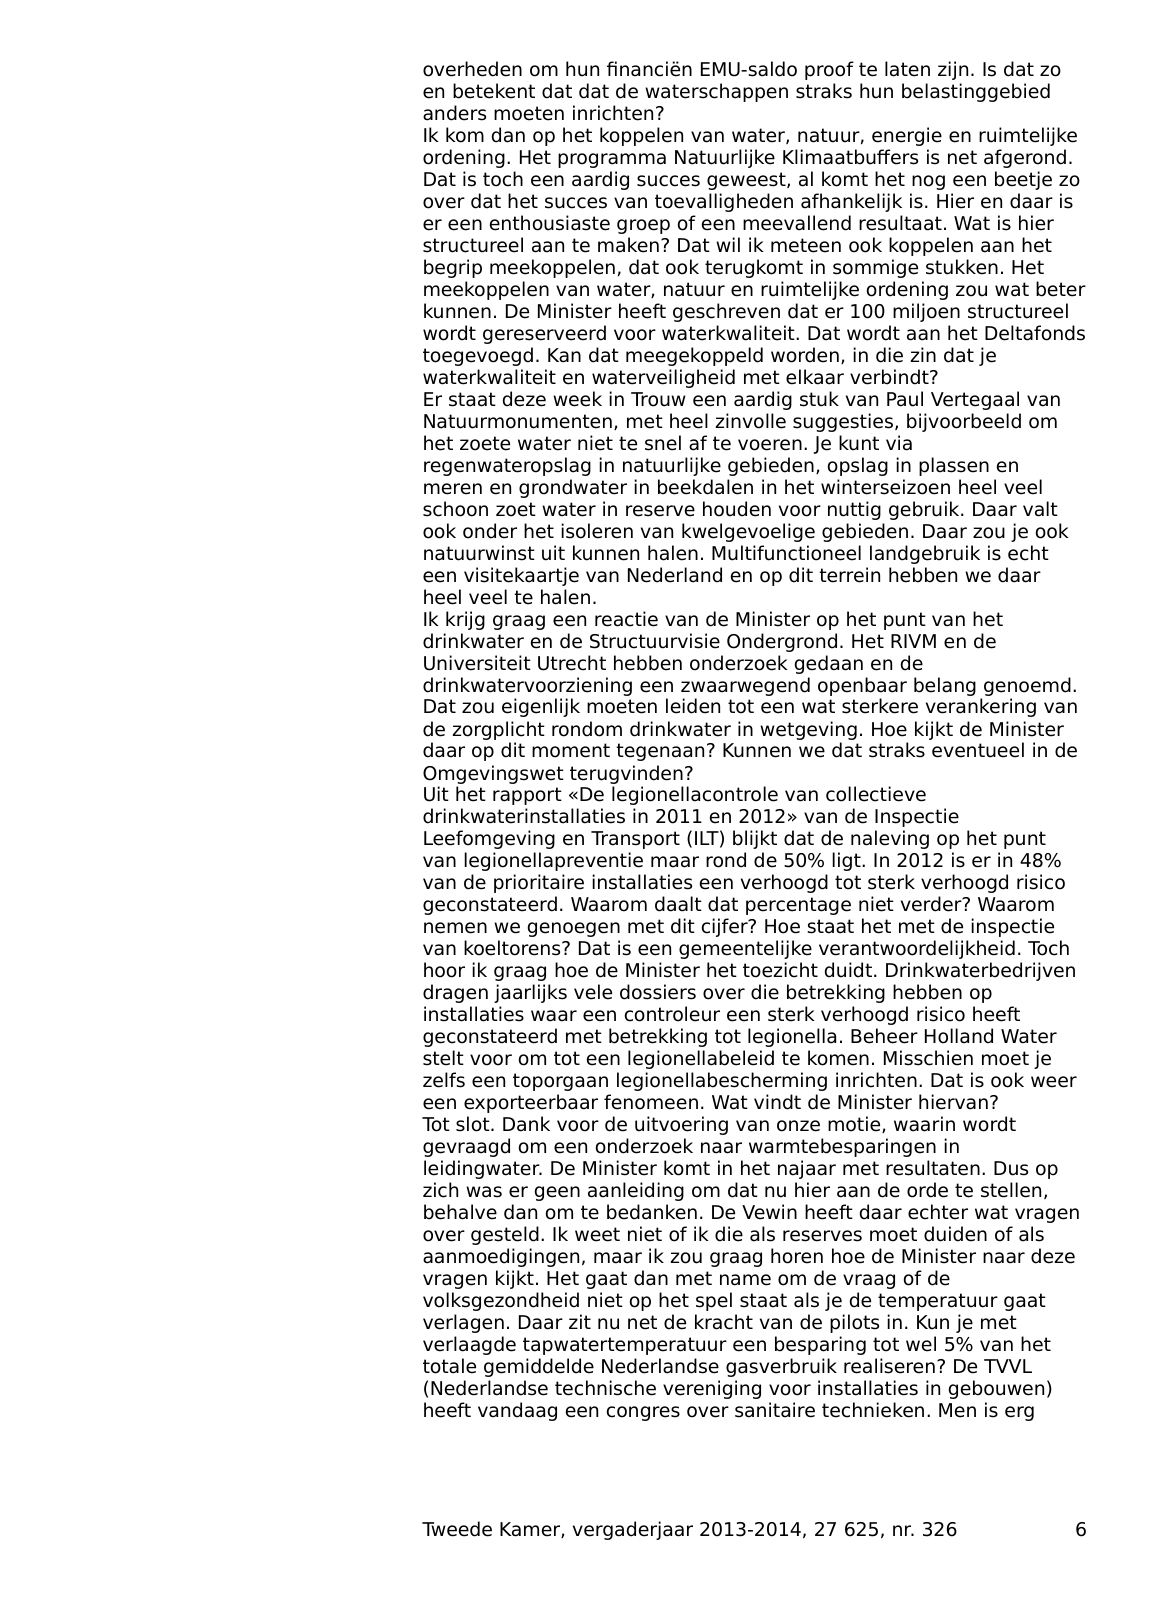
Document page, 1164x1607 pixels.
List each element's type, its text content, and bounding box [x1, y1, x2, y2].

text Tot slot. Dank voor de uitvoering van onze motie, waarin wordt gevraagd om een onderzoek naar warmtebesparingen in leidingwater. De Minister komt in het najaar met resultaten. Dus op zich was er geen aanleiding om dat nu hier aan de orde te stellen, behalve dan om te bedanken. De Vewin heeft daar echter wat vragen over gesteld. Ik weet niet of ik die als reserves moet duiden of als aanmoedigingen, maar ik zou graag horen hoe de Minister naar deze vragen kijkt. Het gaat dan met name om de vraag of de volksgezondheid niet op het spel staat als je de temperatuur gaat verlagen. Daar zit nu net de kracht van de pilots in. Kun je met verlaagde tapwatertemperatuur een besparing tot wel 5% van het totale gemiddelde Nederlandse gasverbruik realiseren? De TVVL (Nederlandse technische vereniging voor installaties in gebouwen) heeft vandaag een congres over sanitaire technieken. Men is erg [422, 1114, 1087, 1422]
text Ik krijg graag een reactie van de Minister op het punt van het drinkwater en de Structuurvisie Ondergrond. Het RIVM en de Universiteit Utrecht hebben onderzoek gedaan en de drinkwatervoorziening een zwaarwegend openbaar belang genoemd. Dat zou eigenlijk moeten leiden tot een wat sterkere verankering van de zorgplicht rondom drinkwater in wetgeving. Hoe kijkt de Minister daar op dit moment tegenaan? Kunnen we dat straks eventueel in de Omgevingswet terugvinden? [422, 608, 1087, 784]
text Ik kom dan op het koppelen van water, natuur, energie en ruimtelijke ordening. Het programma Natuurlijke Klimaatbuffers is net afgerond. Dat is toch een aardig succes geweest, al komt het nog een beetje zo over dat het succes van toevalligheden afhankelijk is. Hier en daar is er een enthousiaste groep of een meevallend resultaat. Wat is hier structureel aan te maken? Dat wil ik meteen ook koppelen aan het begrip meekoppelen, dat ook terugkomt in sommige stukken. Het meekoppelen van water, natuur en ruimtelijke ordening zou wat beter kunnen. De Minister heeft geschreven dat er 100 miljoen structureel wordt gereserveerd voor waterkwaliteit. Dat wordt aan het Deltafonds toegevoegd. Kan dat meegekoppeld worden, in die zin dat je waterkwaliteit en waterveiligheid met elkaar verbindt? [422, 125, 1087, 389]
text Uit het rapport «De legionellacontrole van collectieve drinkwaterinstallaties in 2011 en 2012» van de Inspectie Leefomgeving en Transport (ILT) blijkt dat de naleving op het punt van legionellapreventie maar rond de 50% ligt. In 2012 is er in 48% van de prioritaire installaties een verhoogd tot sterk verhoogd risico geconstateerd. Waarom daalt dat percentage niet verder? Waarom nemen we genoegen met dit cijfer? Hoe staat het met de inspectie van koeltorens? Dat is een gemeentelijke verantwoordelijkheid. Toch hoor ik graag hoe de Minister het toezicht duidt. Drinkwaterbedrijven dragen jaarlijks vele dossiers over die betrekking hebben op installaties waar een controleur een sterk verhoogd risico heeft geconstateerd met betrekking tot legionella. Beheer Holland Water stelt voor om tot een legionellabeleid te komen. Misschien moet je zelfs een toporgaan legionellabescherming inrichten. Dat is ook weer een exporteerbaar fenomeen. Wat vindt de Minister hiervan? [422, 784, 1087, 1114]
text overheden om hun financiën EMU-saldo proof te laten zijn. Is dat zo en betekent dat dat de waterschappen straks hun belastinggebied anders moeten inrichten? [422, 59, 1087, 125]
text Er staat deze week in Trouw een aardig stuk van Paul Vertegaal van Natuurmonumenten, met heel zinvolle suggesties, bijvoorbeeld om het zoete water niet te snel af te voeren. Je kunt via regenwateropslag in natuurlijke gebieden, opslag in plassen en meren en grondwater in beekdalen in het winterseizoen heel veel schoon zoet water in reserve houden voor nuttig gebruik. Daar valt ook onder het isoleren van kwelgevoelige gebieden. Daar zou je ook natuurwinst uit kunnen halen. Multifunctioneel landgebruik is echt een visitekaartje van Nederland en op dit terrein hebben we daar heel veel te halen. [422, 389, 1087, 608]
